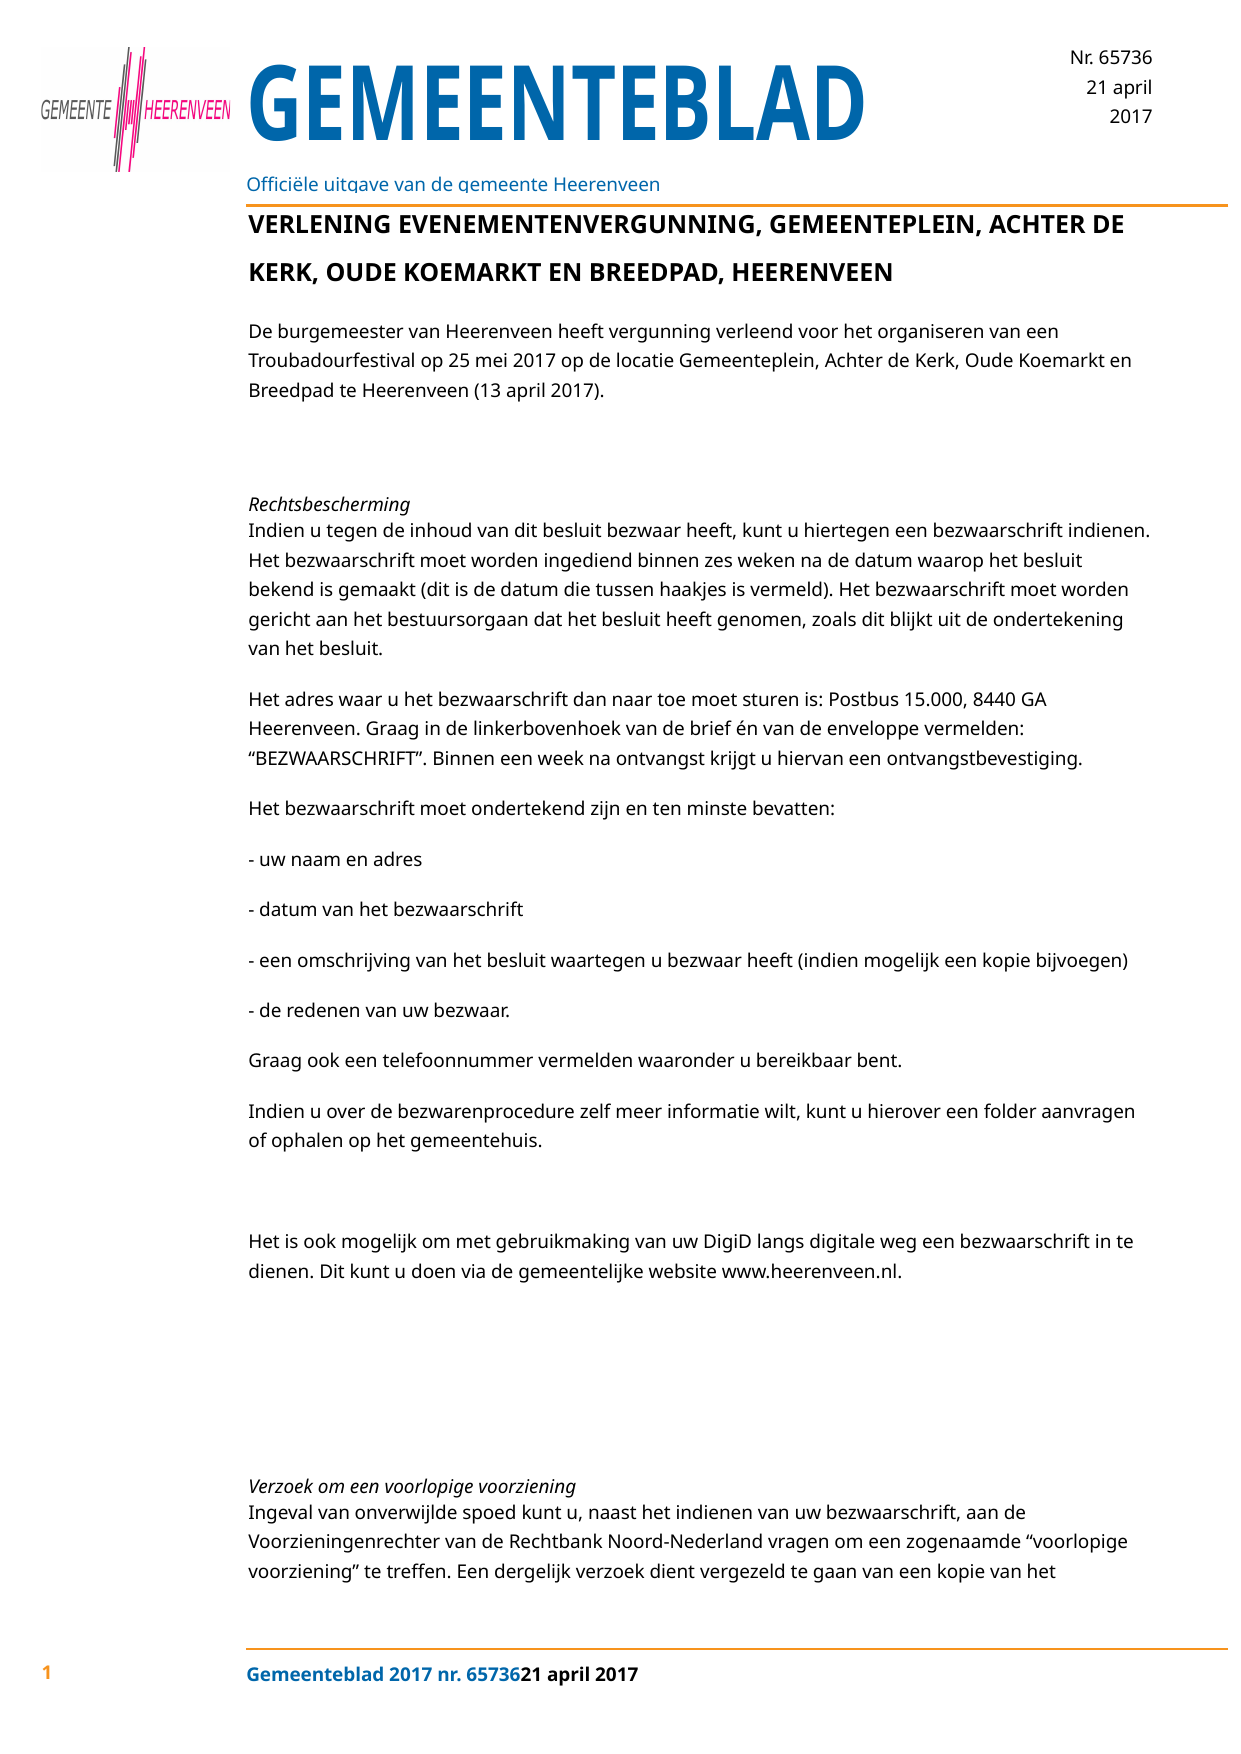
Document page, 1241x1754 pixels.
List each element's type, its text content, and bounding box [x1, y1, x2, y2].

text Rechtsbescherming [248, 491, 1152, 517]
text Verzoek om een voorlopige voorziening [248, 1473, 1152, 1499]
text - de redenen van uw bezwaar. [248, 997, 1152, 1023]
text - een omschrijving van het besluit waartegen u bezwaar heeft (indien mogelijk een kopie bijvoegen) [248, 947, 1152, 972]
picture [41, 47, 231, 172]
text Het is ook mogelijk om met gebruikmaking van uw DigiD langs digitale weg een bezwaarschrift in te dienen. Dit kunt u doen via de gemeentelijke website www.heerenveen.nl. [248, 1228, 1152, 1284]
text - datum van het bezwaarschrift [248, 896, 1152, 922]
text Indien u tegen de inhoud van dit besluit bezwaar heeft, kunt u hiertegen een bezwaarschrift indienen. Het bezwaarschrift moet worden ingediend binnen zes weken na de datum waarop het besluit bekend is gemaakt (dit is de datum die tussen haakjes is vermeld). Het bezwaarschrift moet worden gericht aan het bestuursorgaan dat het besluit heeft genomen, zoals dit blijkt uit de ondertekening van het besluit. [248, 517, 1152, 661]
text De burgemeester van Heerenveen heeft vergunning verleend voor het organiseren van een Troubadourfestival op 25 mei 2017 op de locatie Gemeenteplein, Achter de Kerk, Oude Koemarkt en Breedpad te Heerenveen (13 april 2017). [248, 318, 1152, 403]
text VERLENING EVENEMENTENVERGUNNING, GEMEENTEPLEIN, ACHTER DE KERK, OUDE KOEMARKT EN BREEDPAD, HEERENVEEN [248, 207, 1152, 288]
text Graag ook een telefoonnummer vermelden waaronder u bereikbaar bent. [248, 1048, 1152, 1073]
text Ingeval van onverwijlde spoed kunt u, naast het indienen van uw bezwaarschrift, aan de Voorzieningenrechter van de Rechtbank Noord-Nederland vragen om een zogenaamde “voorlopige voorziening” te treffen. Een dergelijk verzoek dient vergezeld te gaan van een kopie van het [248, 1499, 1152, 1584]
text Het adres waar u het bezwaarschrift dan naar toe moet sturen is: Postbus 15.000, 8440 GA Heerenveen. Graag in de linkerbovenhoek van de brief én van de enveloppe vermelden: “BEZWAARSCHRIFT”. Binnen een week na ontvangst krijgt u hiervan een ontvangstbevestiging. [248, 686, 1152, 771]
text Indien u over de bezwarenprocedure zelf meer informatie wilt, kunt u hierover een folder aanvragen of ophalen op het gemeentehuis. [248, 1098, 1152, 1153]
text - uw naam en adres [248, 846, 1152, 872]
text Het bezwaarschrift moet ondertekend zijn en ten minste bevatten: [248, 796, 1152, 821]
